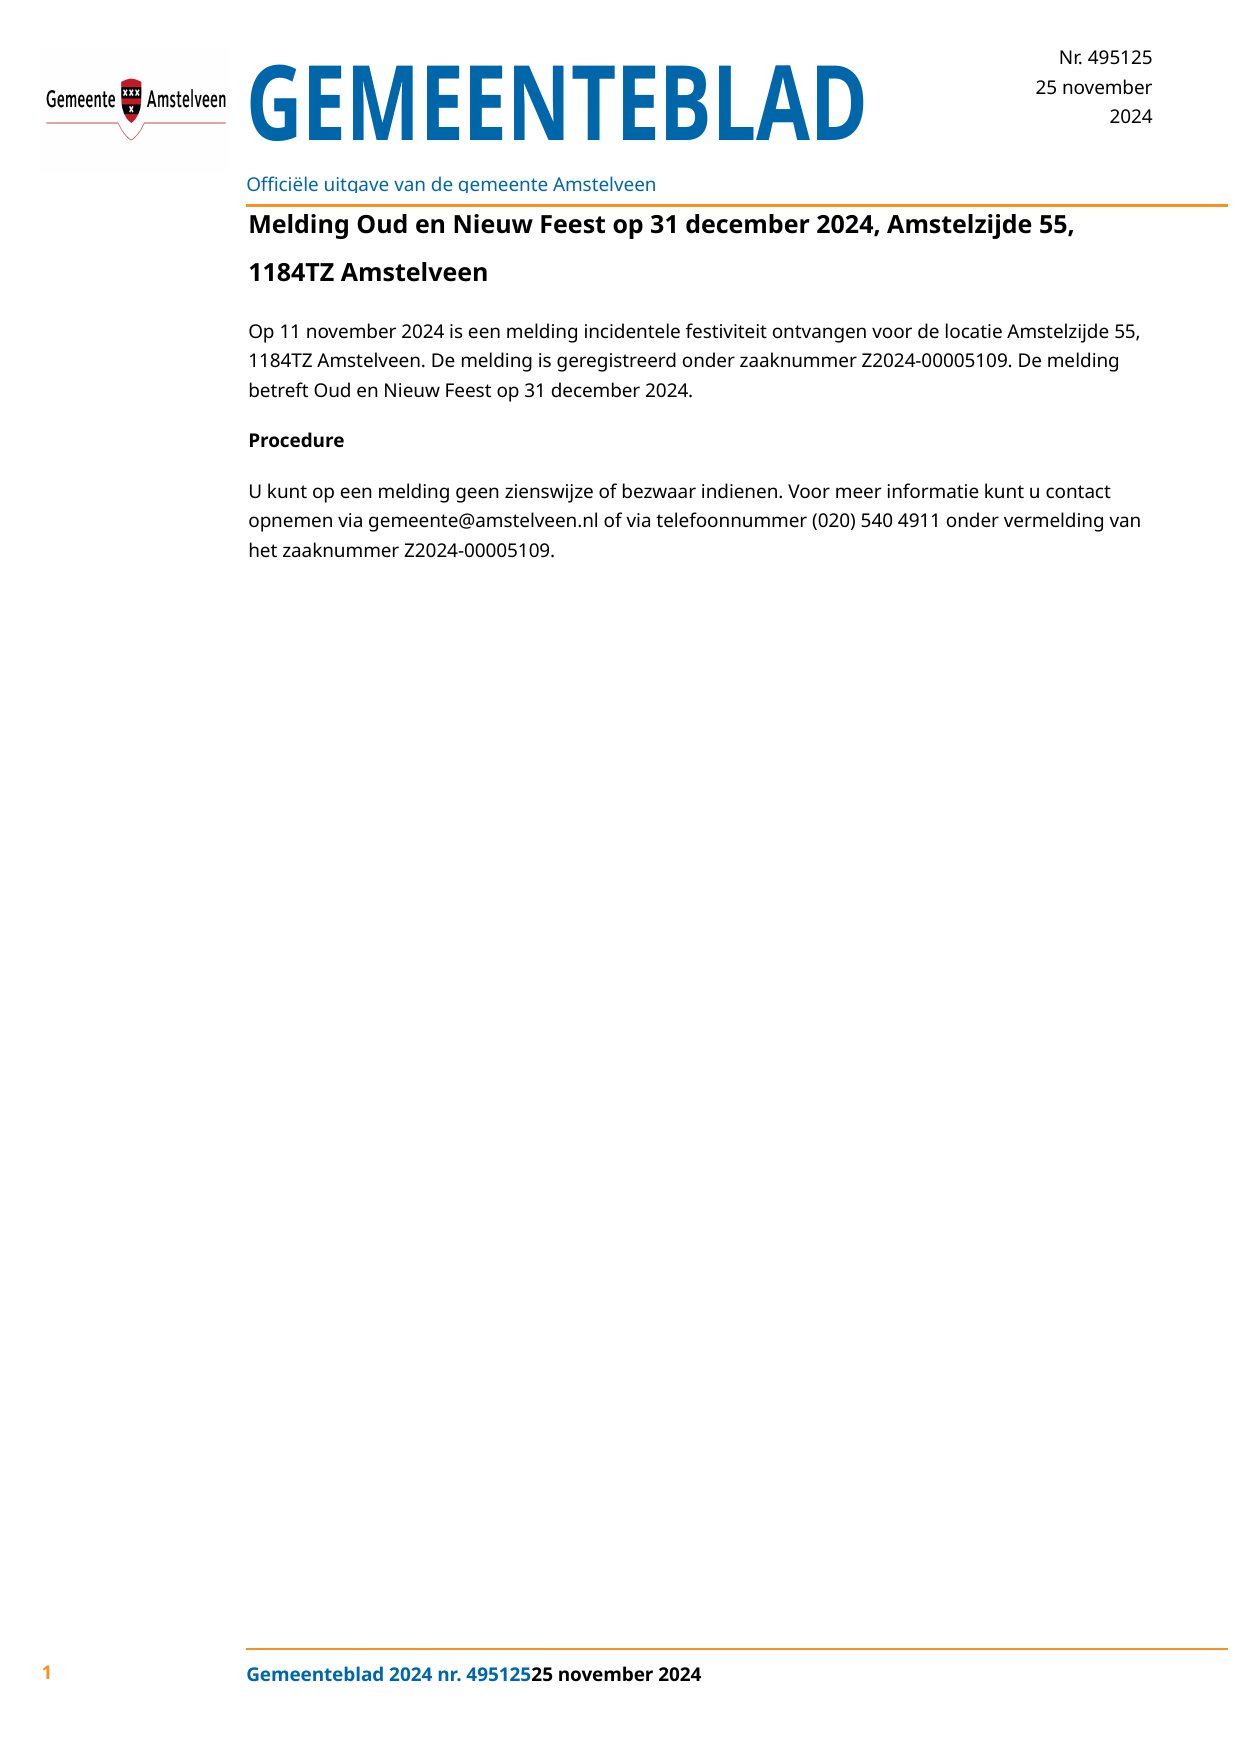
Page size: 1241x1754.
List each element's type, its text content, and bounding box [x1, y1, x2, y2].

picture [41, 47, 231, 172]
text Melding Oud en Nieuw Feest op 31 december 2024, Amstelzijde 55, 1184TZ Amstelveen [248, 207, 1152, 288]
text U kunt op een melding geen zienswijze of bezwaar indienen. Voor meer informatie kunt u contact opnemen via gemeente@amstelveen.nl of via telefoonnummer (020) 540 4911 onder vermelding van het zaaknummer Z2024-00005109. [248, 478, 1152, 563]
text Op 11 november 2024 is een melding incidentele festiviteit ontvangen voor de locatie Amstelzijde 55, 1184TZ Amstelveen. De melding is geregistreerd onder zaaknummer Z2024-00005109. De melding betreft Oud en Nieuw Feest op 31 december 2024. [248, 318, 1152, 403]
text Procedure [248, 427, 1152, 453]
